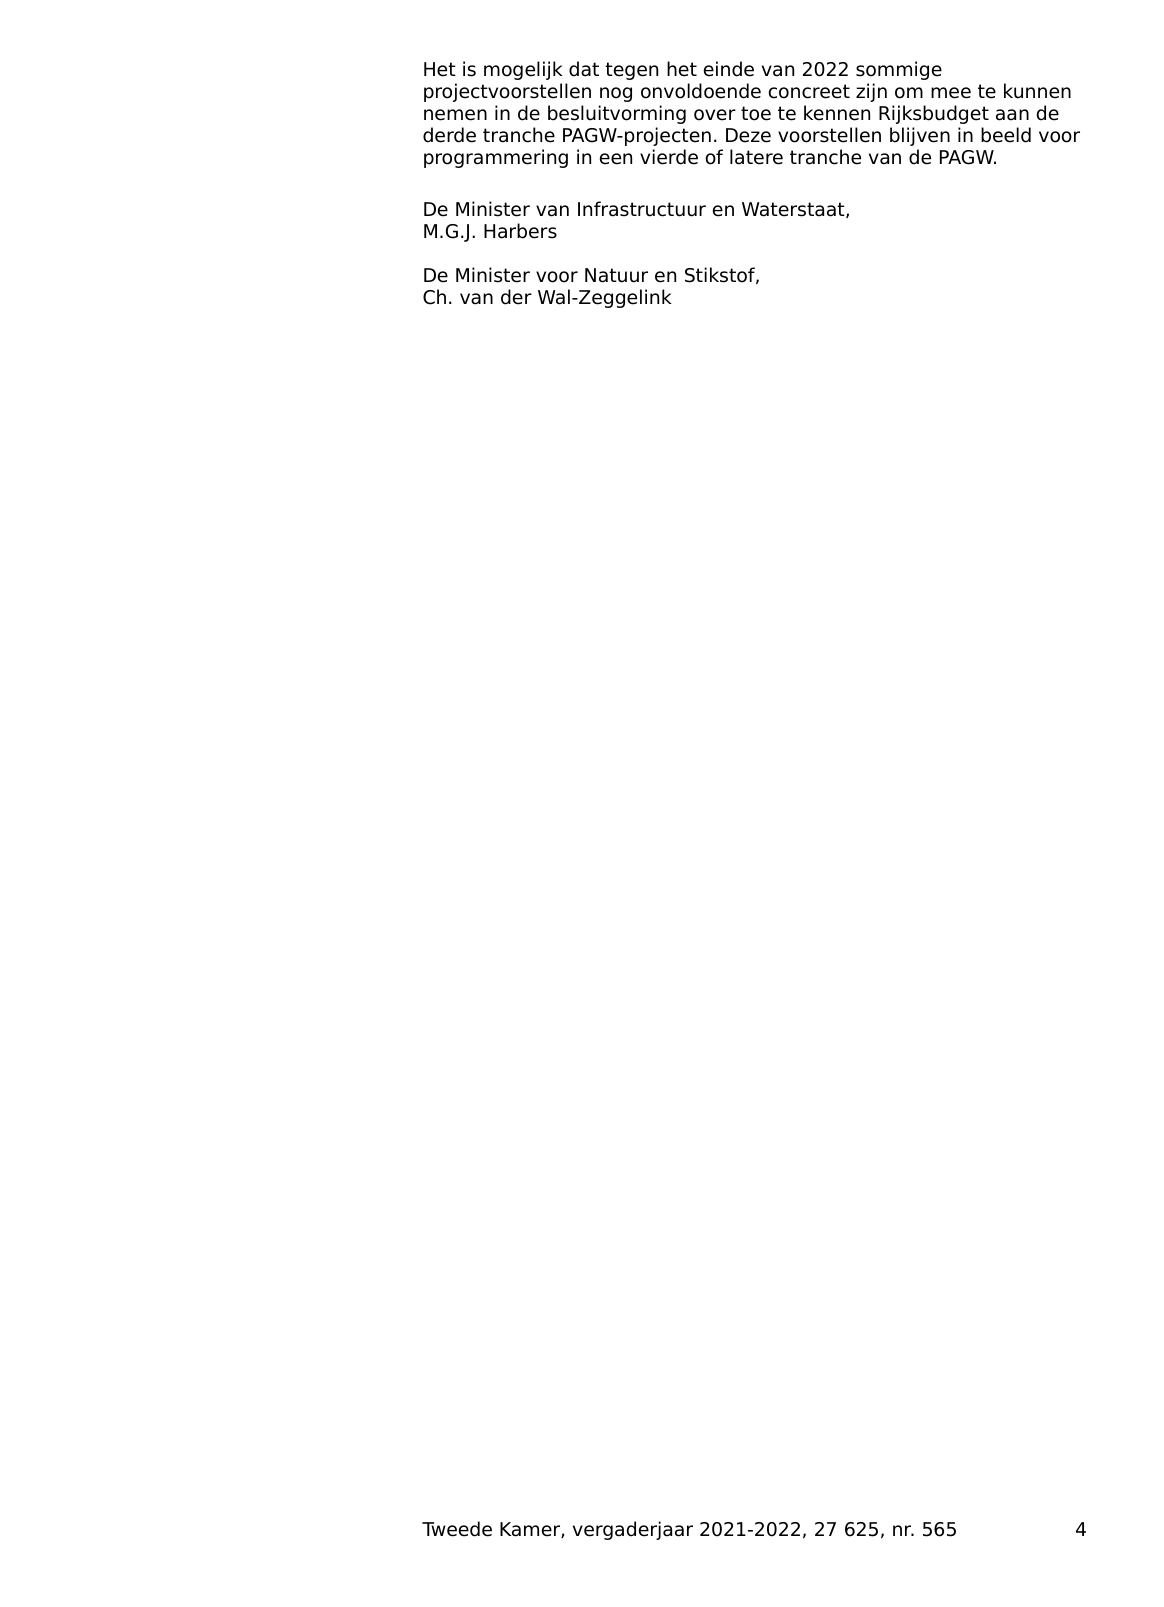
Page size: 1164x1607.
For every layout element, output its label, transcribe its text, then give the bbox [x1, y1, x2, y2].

text Het is mogelijk dat tegen het einde van 2022 sommige projectvoorstellen nog onvoldoende concreet zijn om mee te kunnen nemen in de besluitvorming over toe te kennen Rijksbudget aan de derde tranche PAGW-projecten. Deze voorstellen blijven in beeld voor programmering in een vierde of latere tranche van de PAGW. [422, 59, 1087, 169]
text De Minister voor Natuur en Stikstof, Ch. van der Wal-Zeggelink [422, 265, 1087, 309]
text De Minister van Infrastructuur en Waterstaat, M.G.J. Harbers [422, 199, 1087, 243]
